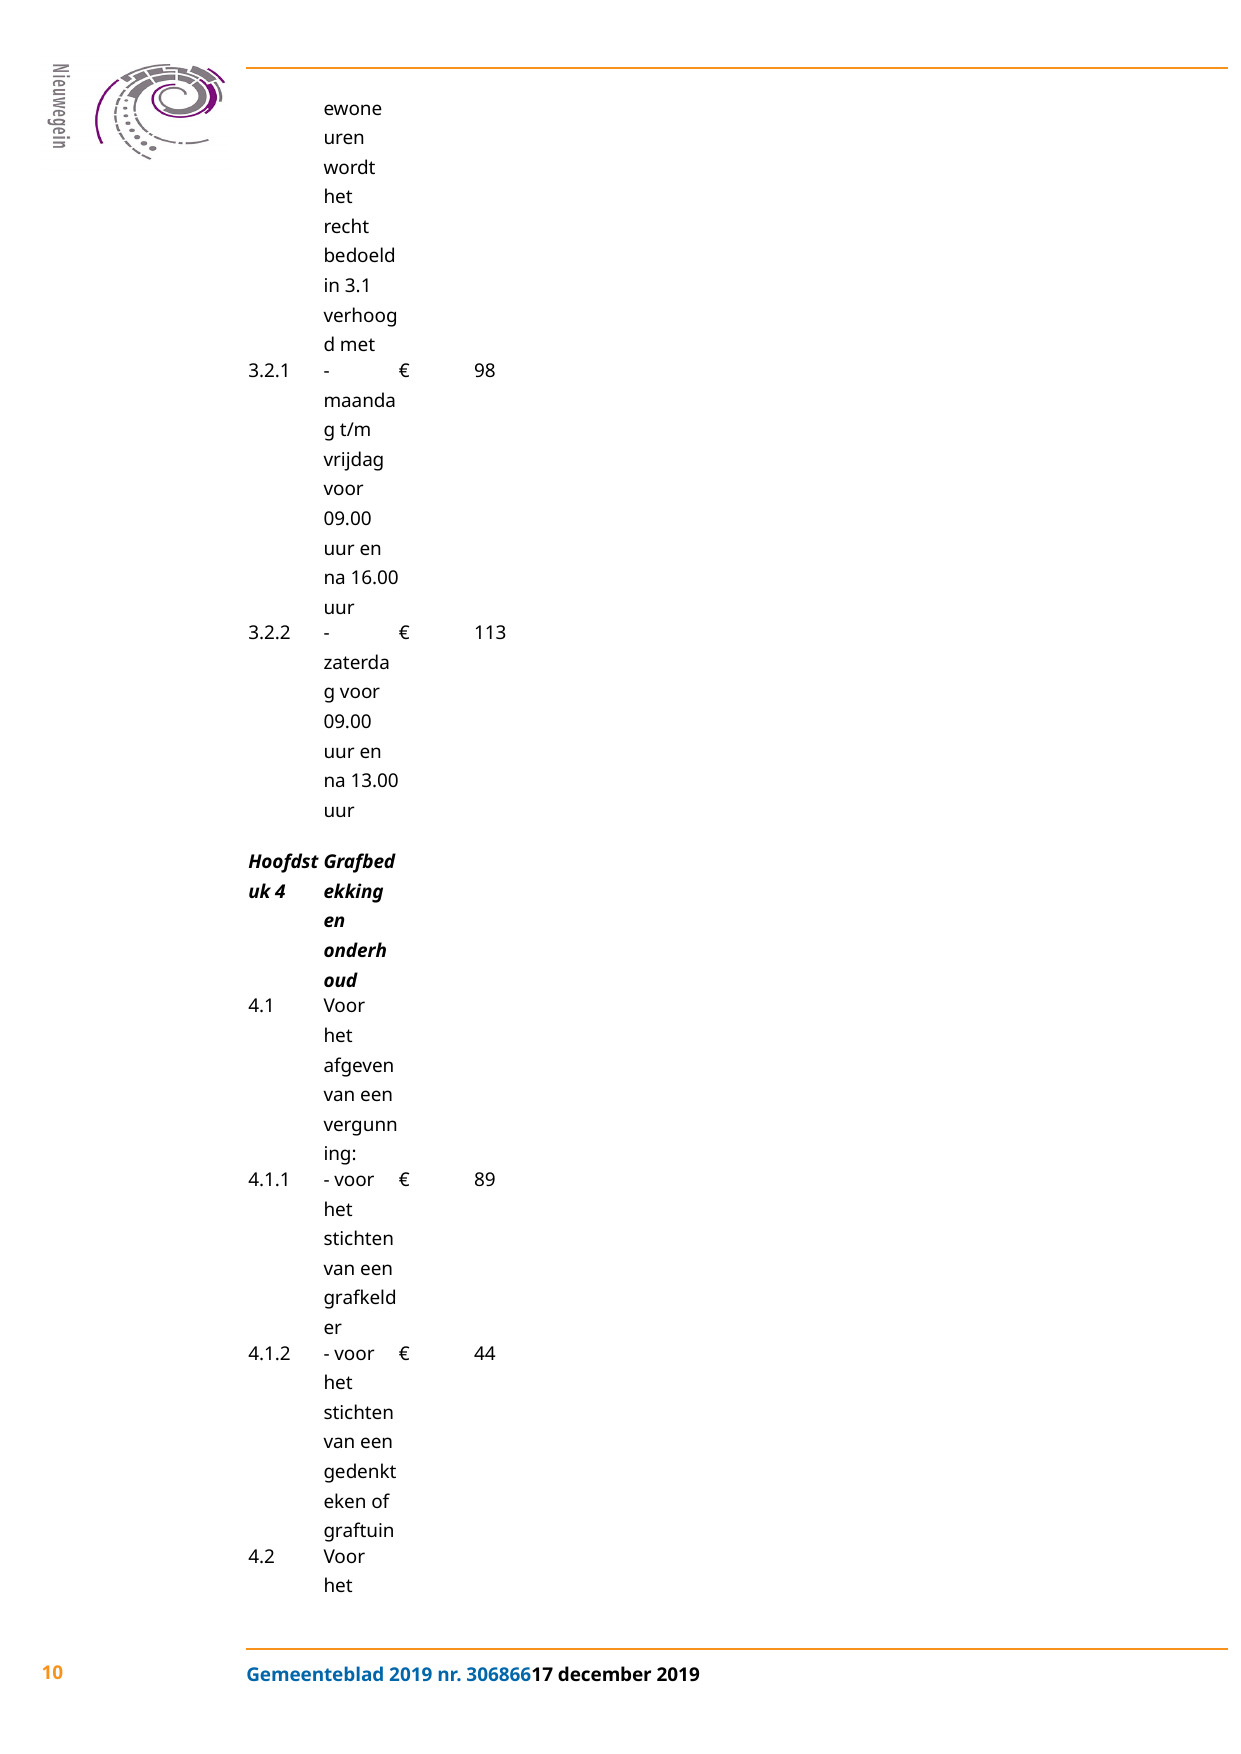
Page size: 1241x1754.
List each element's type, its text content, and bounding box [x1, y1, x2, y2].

table_cell ewone uren wordt het recht bedoeld in 3.1 verhoogd met [323, 95, 398, 357]
table_cell 44 [474, 1340, 549, 1543]
table_cell 4.1.2 [248, 1340, 323, 1543]
table_cell 3.2.2 [248, 620, 323, 823]
table_cell € [399, 357, 474, 619]
table_cell 4.1 [248, 993, 323, 1166]
table_cell Voor het [323, 1543, 398, 1598]
table_cell 89 [474, 1166, 549, 1340]
table_cell [248, 95, 323, 357]
table_cell Grafbedekking en onderhoud [323, 849, 398, 993]
table_cell [248, 823, 323, 848]
table_cell € [399, 1166, 474, 1340]
table_cell 4.1.1 [248, 1166, 323, 1340]
table_cell 4.2 [248, 1543, 323, 1598]
table_cell - voor het stichten van een grafkelder [323, 1166, 398, 1340]
table_cell - zaterdag voor 09.00 uur en na 13.00 uur [323, 620, 398, 823]
table_cell - voor het stichten van een gedenkteken of graftuin [323, 1340, 398, 1543]
table_cell [399, 95, 474, 357]
table_cell Voor het afgeven van een vergunning: [323, 993, 398, 1166]
table_cell 98 [474, 357, 549, 619]
table_cell 3.2.1 [248, 357, 323, 619]
table_cell Hoofdstuk 4 [248, 849, 323, 993]
table_cell [399, 823, 474, 848]
table_cell 113 [474, 620, 549, 823]
table_cell [474, 95, 549, 357]
table_cell [474, 849, 549, 993]
table_cell [474, 1543, 549, 1598]
table_cell [399, 849, 474, 993]
table_cell [399, 1543, 474, 1598]
table_cell [323, 823, 398, 848]
table_cell [474, 993, 549, 1166]
table_cell [399, 993, 474, 1166]
table_cell € [399, 620, 474, 823]
table_cell [474, 823, 549, 848]
table_cell - maandag t/m vrijdag voor 09.00 uur en na 16.00 uur [323, 357, 398, 619]
table_cell € [399, 1340, 474, 1543]
picture [41, 47, 231, 172]
